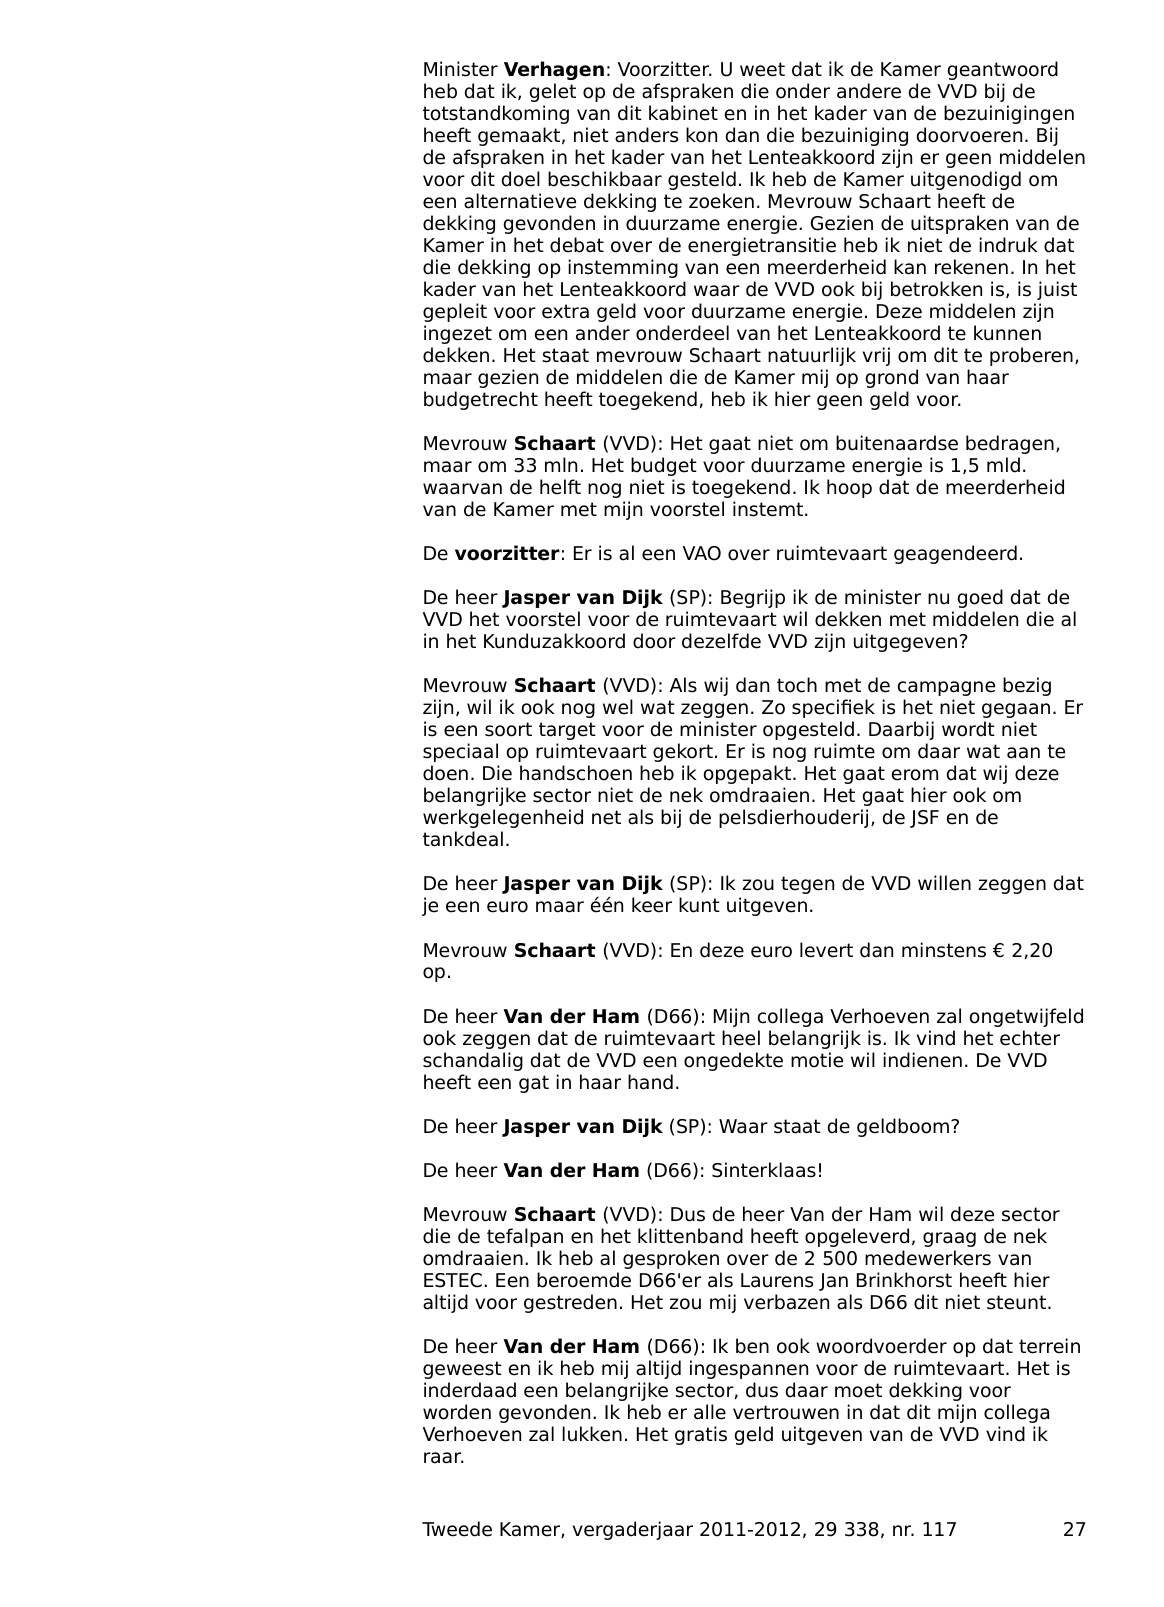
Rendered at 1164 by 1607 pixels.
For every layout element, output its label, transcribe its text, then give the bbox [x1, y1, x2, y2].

text De voorzitter: Er is al een VAO over ruimtevaart geagendeerd. [422, 543, 1087, 565]
text Mevrouw Schaart (VVD): Dus de heer Van der Ham wil deze sector die de tefalpan en het klittenband heeft opgeleverd, graag de nek omdraaien. Ik heb al gesproken over de 2 500 medewerkers van ESTEC. Een beroemde D66'er als Laurens Jan Brinkhorst heeft hier altijd voor gestreden. Het zou mij verbazen als D66 dit niet steunt. [422, 1204, 1087, 1314]
text Minister Verhagen: Voorzitter. U weet dat ik de Kamer geantwoord heb dat ik, gelet op de afspraken die onder andere de VVD bij de totstandkoming van dit kabinet en in het kader van de bezuinigingen heeft gemaakt, niet anders kon dan die bezuiniging doorvoeren. Bij de afspraken in het kader van het Lenteakkoord zijn er geen middelen voor dit doel beschikbaar gesteld. Ik heb de Kamer uitgenodigd om een alternatieve dekking te zoeken. Mevrouw Schaart heeft de dekking gevonden in duurzame energie. Gezien de uitspraken van de Kamer in het debat over de energietransitie heb ik niet de indruk dat die dekking op instemming van een meerderheid kan rekenen. In het kader van het Lenteakkoord waar de VVD ook bij betrokken is, is juist gepleit voor extra geld voor duurzame energie. Deze middelen zijn ingezet om een ander onderdeel van het Lenteakkoord te kunnen dekken. Het staat mevrouw Schaart natuurlijk vrij om dit te proberen, maar gezien de middelen die de Kamer mij op grond van haar budgetrecht heeft toegekend, heb ik hier geen geld voor. [422, 59, 1087, 411]
text De heer Van der Ham (D66): Sinterklaas! [422, 1160, 1087, 1182]
text Mevrouw Schaart (VVD): Als wij dan toch met de campagne bezig zijn, wil ik ook nog wel wat zeggen. Zo specifiek is het niet gegaan. Er is een soort target voor de minister opgesteld. Daarbij wordt niet speciaal op ruimtevaart gekort. Er is nog ruimte om daar wat aan te doen. Die handschoen heb ik opgepakt. Het gaat erom dat wij deze belangrijke sector niet de nek omdraaien. Het gaat hier ook om werkgelegenheid net als bij de pelsdierhouderij, de JSF en de tankdeal. [422, 675, 1087, 851]
text Mevrouw Schaart (VVD): En deze euro levert dan minstens € 2,20 op. [422, 939, 1087, 983]
text De heer Jasper van Dijk (SP): Waar staat de geldboom? [422, 1116, 1087, 1138]
text De heer Jasper van Dijk (SP): Begrijp ik de minister nu goed dat de VVD het voorstel voor de ruimtevaart wil dekken met middelen die al in het Kunduzakkoord door dezelfde VVD zijn uitgegeven? [422, 587, 1087, 653]
text De heer Jasper van Dijk (SP): Ik zou tegen de VVD willen zeggen dat je een euro maar één keer kunt uitgeven. [422, 873, 1087, 917]
text De heer Van der Ham (D66): Mijn collega Verhoeven zal ongetwijfeld ook zeggen dat de ruimtevaart heel belangrijk is. Ik vind het echter schandalig dat de VVD een ongedekte motie wil indienen. De VVD heeft een gat in haar hand. [422, 1006, 1087, 1093]
text Mevrouw Schaart (VVD): Het gaat niet om buitenaardse bedragen, maar om 33 mln. Het budget voor duurzame energie is 1,5 mld. waarvan de helft nog niet is toegekend. Ik hoop dat de meerderheid van de Kamer met mijn voorstel instemt. [422, 433, 1087, 521]
text De heer Van der Ham (D66): Ik ben ook woordvoerder op dat terrein geweest en ik heb mij altijd ingespannen voor de ruimtevaart. Het is inderdaad een belangrijke sector, dus daar moet dekking voor worden gevonden. Ik heb er alle vertrouwen in dat dit mijn collega Verhoeven zal lukken. Het gratis geld uitgeven van de VVD vind ik raar. [422, 1336, 1087, 1468]
